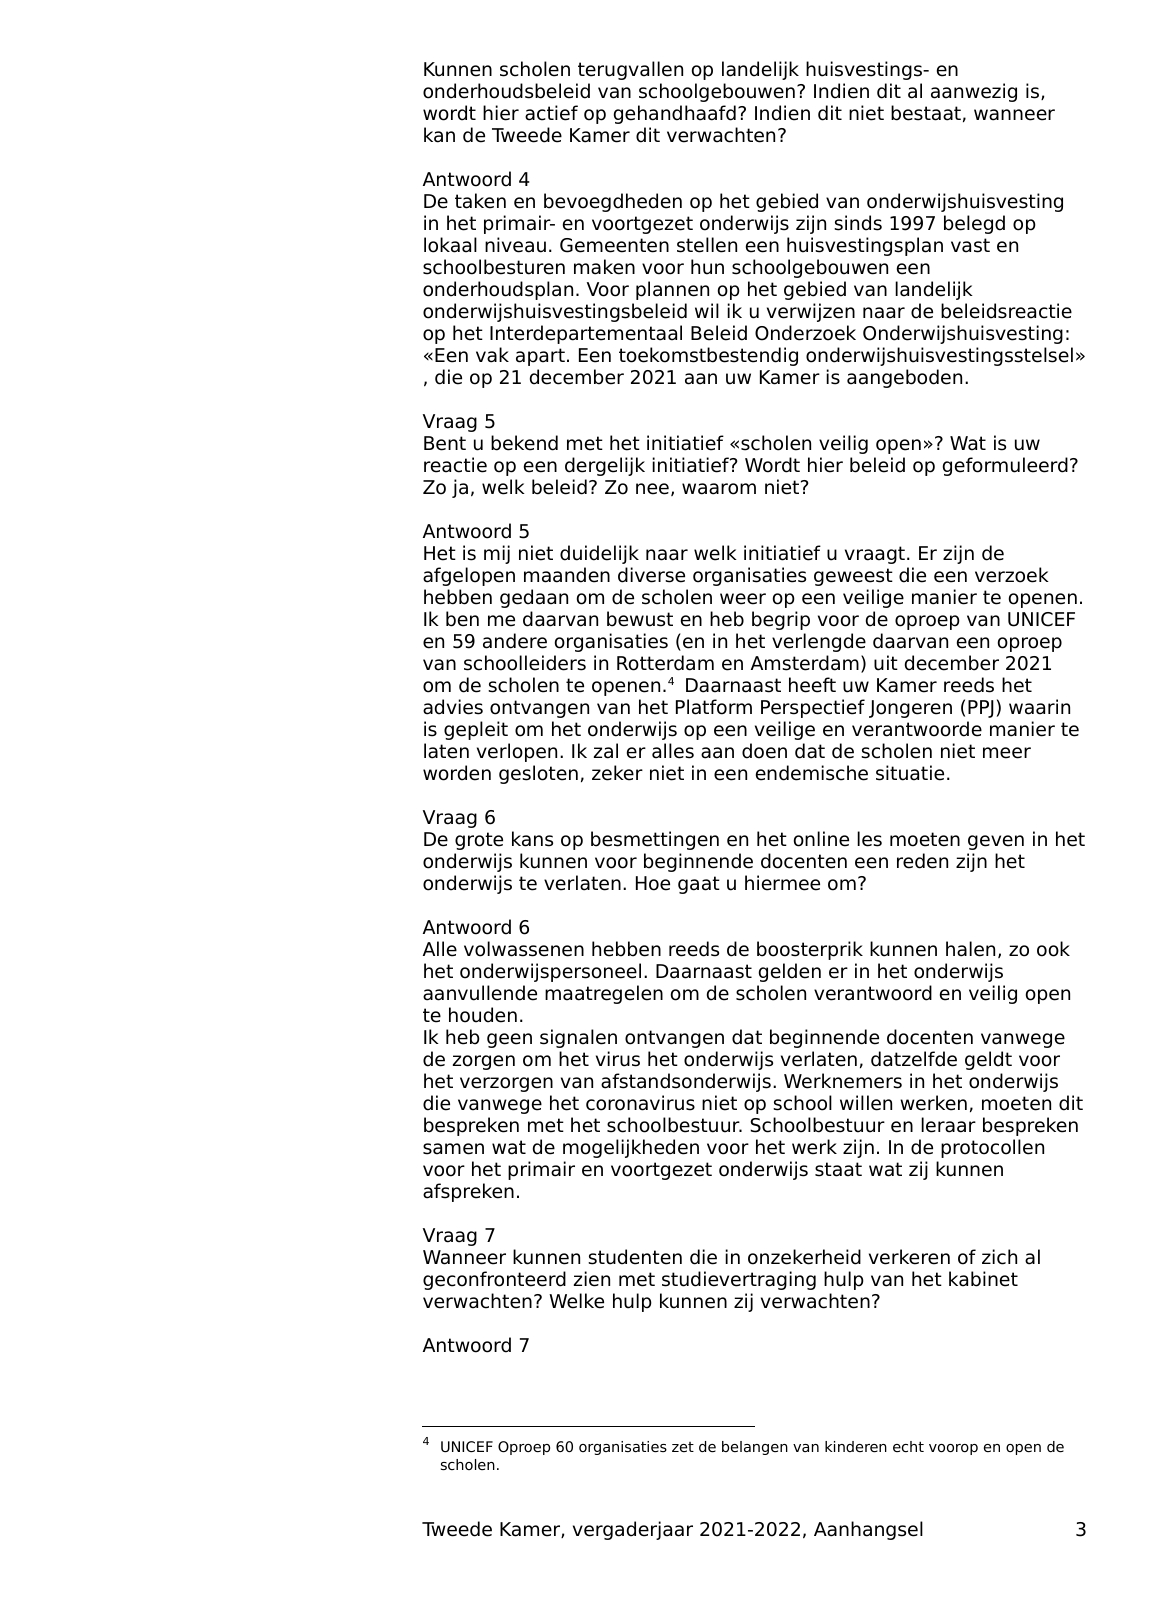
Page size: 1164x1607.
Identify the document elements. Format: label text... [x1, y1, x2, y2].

text Het is mij niet duidelijk naar welk initiatief u vraagt. Er zijn de afgelopen maanden diverse organisaties geweest die een verzoek hebben gedaan om de scholen weer op een veilige manier te openen. Ik ben me daarvan bewust en heb begrip voor de oproep van UNICEF en 59 andere organisaties (en in het verlengde daarvan een oproep van schoolleiders in Rotterdam en Amsterdam) uit december 2021 om de scholen te openen. Daarnaast heeft uw Kamer reeds het advies ontvangen van het Platform Perspectief Jongeren (PPJ) waarin is gepleit om het onderwijs op een veilige en verantwoorde manier te laten verlopen. Ik zal er alles aan doen dat de scholen niet meer worden gesloten, zeker niet in een endemische situatie. [422, 543, 1087, 785]
text Bent u bekend met het initiatief «scholen veilig open»? Wat is uw reactie op een dergelijk initiatief? Wordt hier beleid op geformuleerd? Zo ja, welk beleid? Zo nee, waarom niet? [422, 433, 1087, 499]
text Antwoord 5 [422, 521, 1087, 543]
text Wanneer kunnen studenten die in onzekerheid verkeren of zich al geconfronteerd zien met studievertraging hulp van het kabinet verwachten? Welke hulp kunnen zij verwachten? [422, 1247, 1087, 1313]
text Vraag 6 [422, 807, 1087, 829]
text De taken en bevoegdheden op het gebied van onderwijshuisvesting in het primair- en voortgezet onderwijs zijn sinds 1997 belegd op lokaal niveau. Gemeenten stellen een huisvestingsplan vast en schoolbesturen maken voor hun schoolgebouwen een onderhoudsplan. Voor plannen op het gebied van landelijk onderwijshuisvestingsbeleid wil ik u verwijzen naar de beleidsreactie op het Interdepartementaal Beleid Onderzoek Onderwijshuisvesting: «Een vak apart. Een toekomstbestendig onderwijshuisvestingsstelsel» , die op 21 december 2021 aan uw Kamer is aangeboden. [422, 191, 1087, 389]
text Vraag 5 [422, 411, 1087, 433]
text Kunnen scholen terugvallen op landelijk huisvestings- en onderhoudsbeleid van schoolgebouwen? Indien dit al aanwezig is, wordt hier actief op gehandhaafd? Indien dit niet bestaat, wanneer kan de Tweede Kamer dit verwachten? [422, 59, 1087, 147]
text Antwoord 4 [422, 169, 1087, 191]
text Antwoord 7 [422, 1335, 1087, 1357]
text Antwoord 6 [422, 917, 1087, 939]
text Alle volwassenen hebben reeds de boosterprik kunnen halen, zo ook het onderwijspersoneel. Daarnaast gelden er in het onderwijs aanvullende maatregelen om de scholen verantwoord en veilig open te houden. [422, 939, 1087, 1027]
text Vraag 7 [422, 1225, 1087, 1247]
text UNICEF Oproep 60 organisaties zet de belangen van kinderen echt voorop en open de scholen. [422, 1435, 1087, 1474]
text De grote kans op besmettingen en het online les moeten geven in het onderwijs kunnen voor beginnende docenten een reden zijn het onderwijs te verlaten. Hoe gaat u hiermee om? [422, 829, 1087, 895]
text Ik heb geen signalen ontvangen dat beginnende docenten vanwege de zorgen om het virus het onderwijs verlaten, datzelfde geldt voor het verzorgen van afstandsonderwijs. Werknemers in het onderwijs die vanwege het coronavirus niet op school willen werken, moeten dit bespreken met het schoolbestuur. Schoolbestuur en leraar bespreken samen wat de mogelijkheden voor het werk zijn. In de protocollen voor het primair en voortgezet onderwijs staat wat zij kunnen afspreken. [422, 1027, 1087, 1203]
